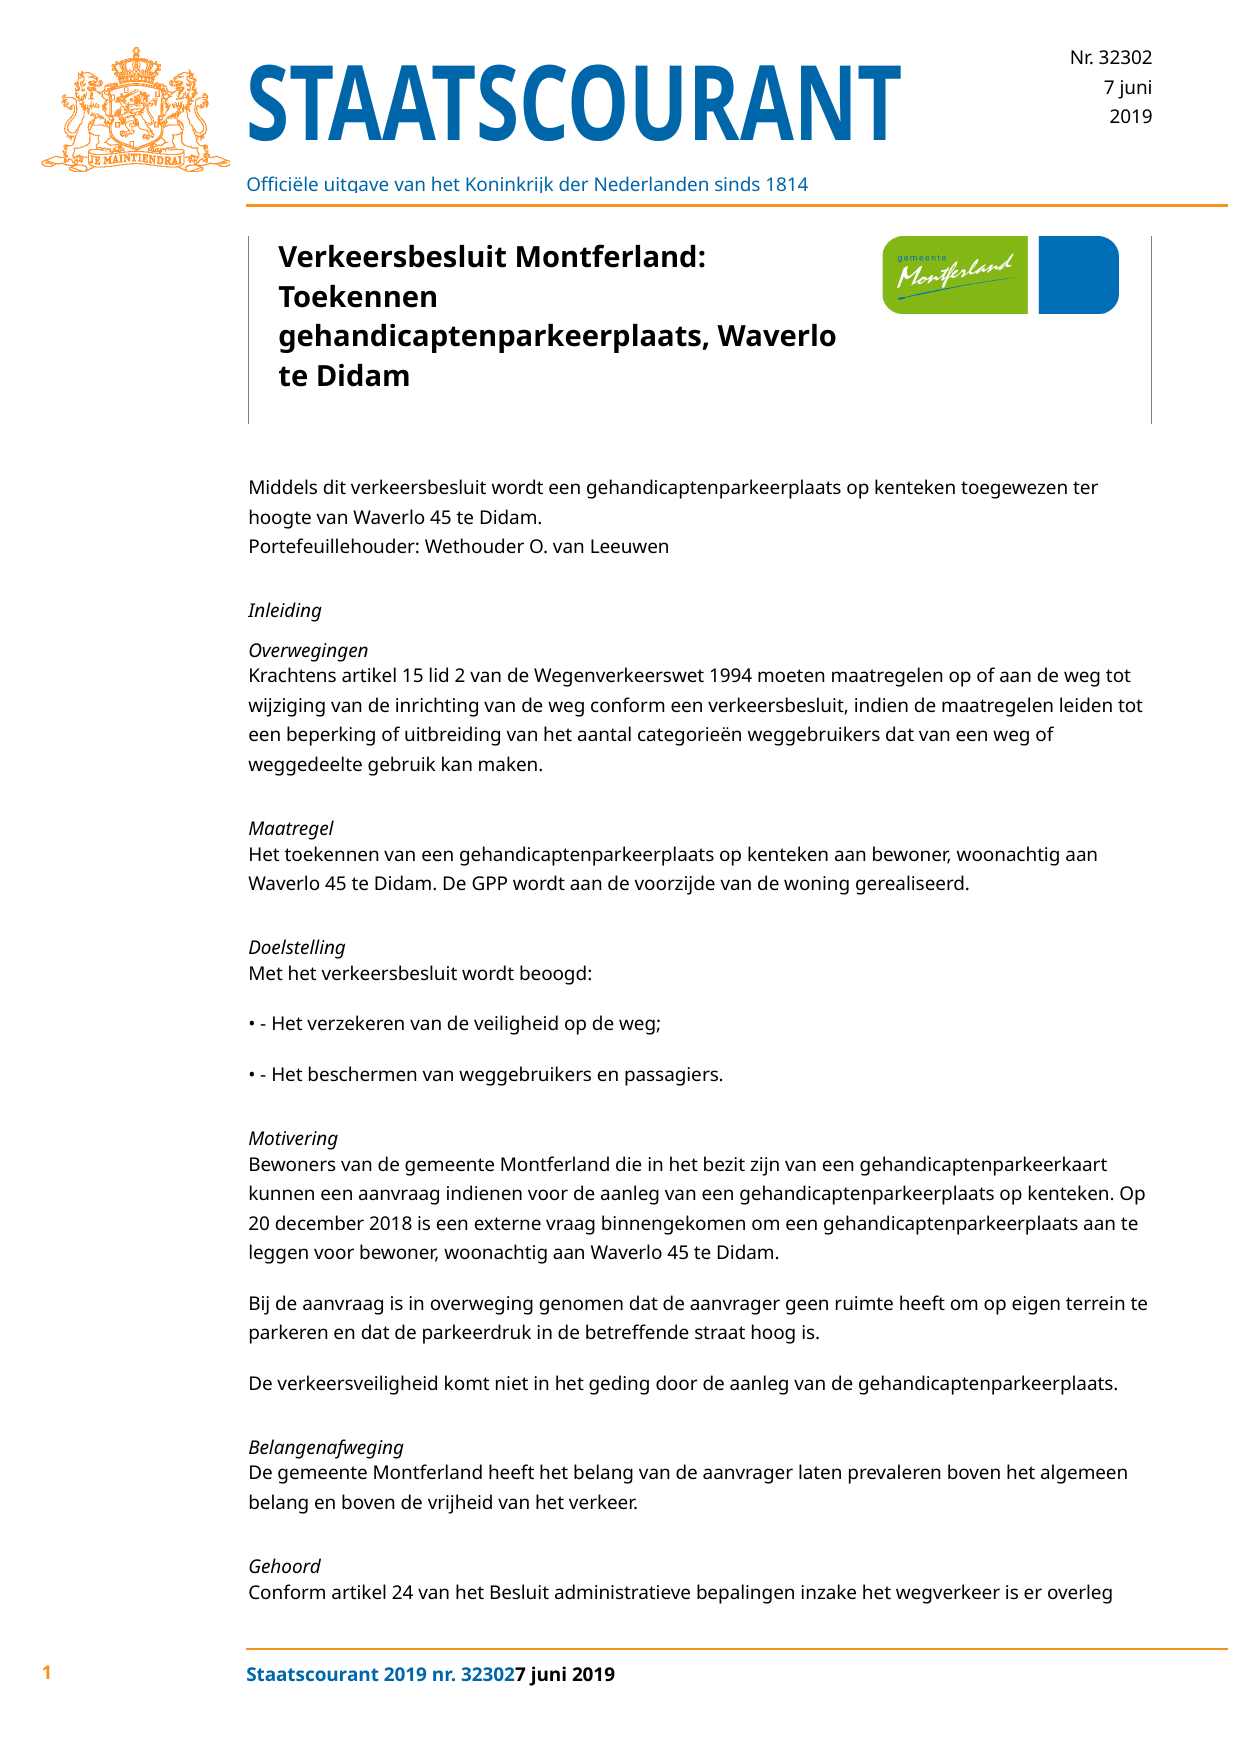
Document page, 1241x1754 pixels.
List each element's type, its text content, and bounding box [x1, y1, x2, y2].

table_header [850, 236, 1151, 424]
text Bij de aanvraag is in overweging genomen dat de aanvrager geen ruimte heeft om op eigen terrein te parkeren en dat de parkeerdruk in de betreffende straat hoog is. [248, 1290, 1152, 1345]
text Belangenafweging [248, 1434, 1152, 1459]
text Krachtens artikel 15 lid 2 van de Wegenverkeerswet 1994 moeten maatregelen op of aan de weg tot wijziging van de inrichting van de weg conform een verkeersbesluit, indien de maatregelen leiden tot een beperking of uitbreiding van het aantal categorieën weggebruikers dat van een weg of weggedeelte gebruik kan maken. [248, 662, 1152, 777]
text De gemeente Montferland heeft het belang van de aanvrager laten prevaleren boven het algemeen belang en boven de vrijheid van het verkeer. [248, 1459, 1152, 1515]
text Doelstelling [248, 934, 1152, 960]
picture [882, 236, 1119, 314]
text Inleiding [248, 597, 1152, 623]
text Bewoners van de gemeente Montferland die in het bezit zijn van een gehandicaptenparkeerkaart kunnen een aanvraag indienen voor de aanleg van een gehandicaptenparkeerplaats op kenteken. Op 20 december 2018 is een externe vraag binnengekomen om een gehandicaptenparkeerplaats aan te leggen voor bewoner, woonachtig aan Waverlo 45 te Didam. [248, 1151, 1152, 1265]
text Het toekennen van een gehandicaptenparkeerplaats op kenteken aan bewoner, woonachtig aan Waverlo 45 te Didam. De GPP wordt aan de voorzijde van de woning gerealiseerd. [248, 841, 1152, 896]
text Overwegingen [248, 637, 1152, 662]
text Met het verkeersbesluit wordt beoogd: [248, 960, 1152, 986]
text • - Het verzekeren van de veiligheid op de weg; [248, 1011, 1152, 1036]
text Middels dit verkeersbesluit wordt een gehandicaptenparkeerplaats op kenteken toegewezen ter hoogte van Waverlo 45 te Didam. [248, 474, 1152, 530]
text Motivering [248, 1125, 1152, 1151]
text • - Het beschermen van weggebruikers en passagiers. [248, 1061, 1152, 1087]
table_header Verkeersbesluit Montferland: Toekennen gehandicaptenparkeerplaats, Waverlo te Didam [249, 236, 850, 424]
picture [41, 47, 231, 172]
text De verkeersveiligheid komt niet in het geding door de aanleg van de gehandicaptenparkeerplaats. [248, 1370, 1152, 1396]
text Conform artikel 24 van het Besluit administratieve bepalingen inzake het wegverkeer is er overleg [248, 1579, 1152, 1604]
text Portefeuillehouder: Wethouder O. van Leeuwen [248, 533, 1152, 559]
text Gehoord [248, 1553, 1152, 1579]
text Maatregel [248, 815, 1152, 841]
